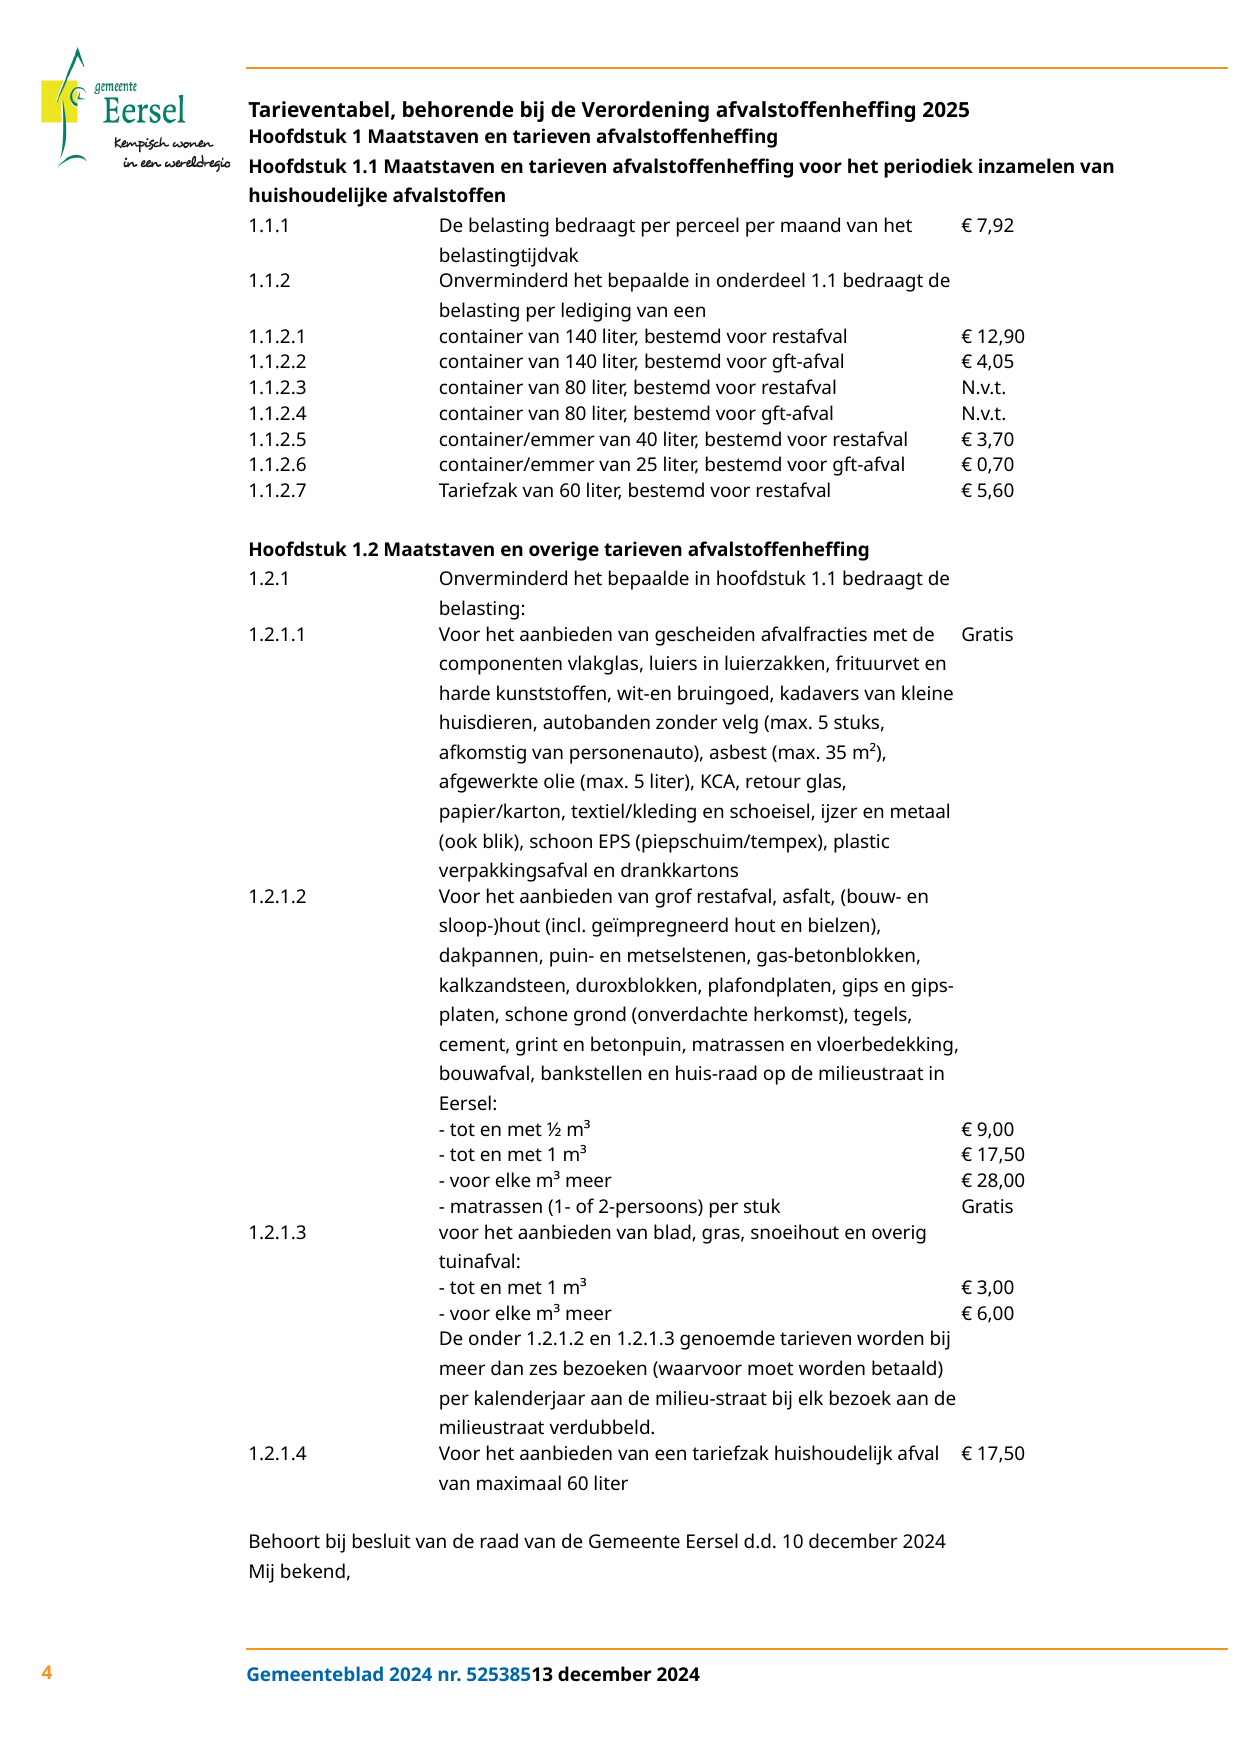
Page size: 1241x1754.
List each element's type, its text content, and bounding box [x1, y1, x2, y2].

table_cell container/emmer van 25 liter, bestemd voor gft-afval [439, 451, 961, 477]
table_cell [248, 1142, 439, 1167]
table_cell Gratis [961, 1193, 1152, 1219]
table_cell voor het aanbieden van blad, gras, snoeihout en overig tuinafval: [439, 1219, 961, 1274]
table_cell 1.1.2.1 [248, 323, 439, 348]
table_cell 1.1.2.6 [248, 451, 439, 477]
table_cell [961, 883, 1152, 1116]
table_header 1.2.1 [248, 565, 439, 621]
table_cell - tot en met ½ m³ [439, 1116, 961, 1142]
table_cell [961, 1326, 1152, 1440]
text Hoofdstuk 1 Maatstaven en tarieven afvalstoffenheffing [248, 123, 1152, 149]
table_cell 1.1.2.3 [248, 374, 439, 400]
table_cell [248, 1326, 439, 1440]
table_cell [961, 1219, 1152, 1274]
table_cell € 0,70 [961, 451, 1152, 477]
table_cell 1.2.1.1 [248, 621, 439, 883]
table_cell [248, 1168, 439, 1193]
picture [41, 47, 231, 172]
table_header 1.1.1 [248, 212, 439, 267]
table_cell 1.1.2 [248, 268, 439, 323]
table_cell € 12,90 [961, 323, 1152, 348]
table_cell container van 140 liter, bestemd voor restafval [439, 323, 961, 348]
table_cell - voor elke m³ meer [439, 1300, 961, 1326]
table_cell € 6,00 [961, 1300, 1152, 1326]
table_cell € 3,00 [961, 1274, 1152, 1300]
table_cell 1.1.2.4 [248, 400, 439, 426]
table_cell [248, 1193, 439, 1219]
table_header [961, 565, 1152, 621]
table_cell De onder 1.2.1.2 en 1.2.1.3 genoemde tarieven worden bij meer dan zes bezoeken (waarvoor moet worden betaald) per kalenderjaar aan de milieu-straat bij elk bezoek aan de milieustraat verdubbeld. [439, 1326, 961, 1440]
table_cell - matrassen (1- of 2-persoons) per stuk [439, 1193, 961, 1219]
table_cell Tariefzak van 60 liter, bestemd voor restafval [439, 477, 961, 503]
table_cell € 5,60 [961, 477, 1152, 503]
table_cell Gratis [961, 621, 1152, 883]
table_cell 1.2.1.4 [248, 1440, 439, 1495]
table_cell container/emmer van 40 liter, bestemd voor restafval [439, 426, 961, 451]
table_cell container van 140 liter, bestemd voor gft-afval [439, 349, 961, 374]
table_cell container van 80 liter, bestemd voor restafval [439, 374, 961, 400]
table_cell 1.2.1.2 [248, 883, 439, 1116]
text Hoofdstuk 1.1 Maatstaven en tarieven afvalstoffenheffing voor het periodiek inzamelen van huishoudelijke afvalstoffen [248, 153, 1152, 208]
table_cell 1.1.2.7 [248, 477, 439, 503]
table_cell Onverminderd het bepaalde in onderdeel 1.1 bedraagt de belasting per lediging van een [439, 268, 961, 323]
table_cell € 4,05 [961, 349, 1152, 374]
table_header € 7,92 [961, 212, 1152, 267]
text Behoort bij besluit van de raad van de Gemeente Eersel d.d. 10 december 2024 [248, 1528, 1152, 1554]
text Hoofdstuk 1.2 Maatstaven en overige tarieven afvalstoffenheffing [248, 536, 1152, 561]
table_cell Voor het aanbieden van grof restafval, asfalt, (bouw- en sloop-)hout (incl. geïmpregneerd hout en bielzen), dakpannen, puin- en metselstenen, gas-betonblokken, kalkzandsteen, duroxblokken, plafondplaten, gips en gips-platen, schone grond (onverdachte herkomst), tegels, cement, grint en betonpuin, matrassen en vloerbedekking, bouwafval, bankstellen en huis-raad op de milieustraat in Eersel: [439, 883, 961, 1116]
table_cell € 3,70 [961, 426, 1152, 451]
table_cell - tot en met 1 m³ [439, 1142, 961, 1167]
table_cell 1.1.2.2 [248, 349, 439, 374]
table_cell € 17,50 [961, 1142, 1152, 1167]
table_cell [961, 268, 1152, 323]
text Mij bekend, [248, 1558, 1152, 1583]
table_cell € 17,50 [961, 1440, 1152, 1495]
table_cell 1.1.2.5 [248, 426, 439, 451]
table_cell [248, 1300, 439, 1326]
table_cell N.v.t. [961, 400, 1152, 426]
table_cell € 9,00 [961, 1116, 1152, 1142]
table_cell - voor elke m³ meer [439, 1168, 961, 1193]
table_header De belasting bedraagt per perceel per maand van het belastingtijdvak [439, 212, 961, 267]
table_cell € 28,00 [961, 1168, 1152, 1193]
table_cell Voor het aanbieden van gescheiden afvalfracties met de componenten vlakglas, luiers in luierzakken, frituurvet en harde kunststoffen, wit-en bruingoed, kadavers van kleine huisdieren, autobanden zonder velg (max. 5 stuks, afkomstig van personenauto), asbest (max. 35 m²), afgewerkte olie (max. 5 liter), KCA, retour glas, papier/karton, textiel/kleding en schoeisel, ijzer en metaal (ook blik), schoon EPS (piepschuim/tempex), plastic verpakkingsafval en drankkartons [439, 621, 961, 883]
table_cell container van 80 liter, bestemd voor gft-afval [439, 400, 961, 426]
table_cell [248, 1116, 439, 1142]
table_cell Voor het aanbieden van een tariefzak huishoudelijk afval van maximaal 60 liter [439, 1440, 961, 1495]
table_cell [248, 1274, 439, 1300]
text Tarieventabel, behorende bij de Verordening afvalstoffenheffing 2025 [248, 95, 1152, 123]
table_cell - tot en met 1 m³ [439, 1274, 961, 1300]
table_cell 1.2.1.3 [248, 1219, 439, 1274]
table_header Onverminderd het bepaalde in hoofdstuk 1.1 bedraagt de belasting: [439, 565, 961, 621]
table_cell N.v.t. [961, 374, 1152, 400]
